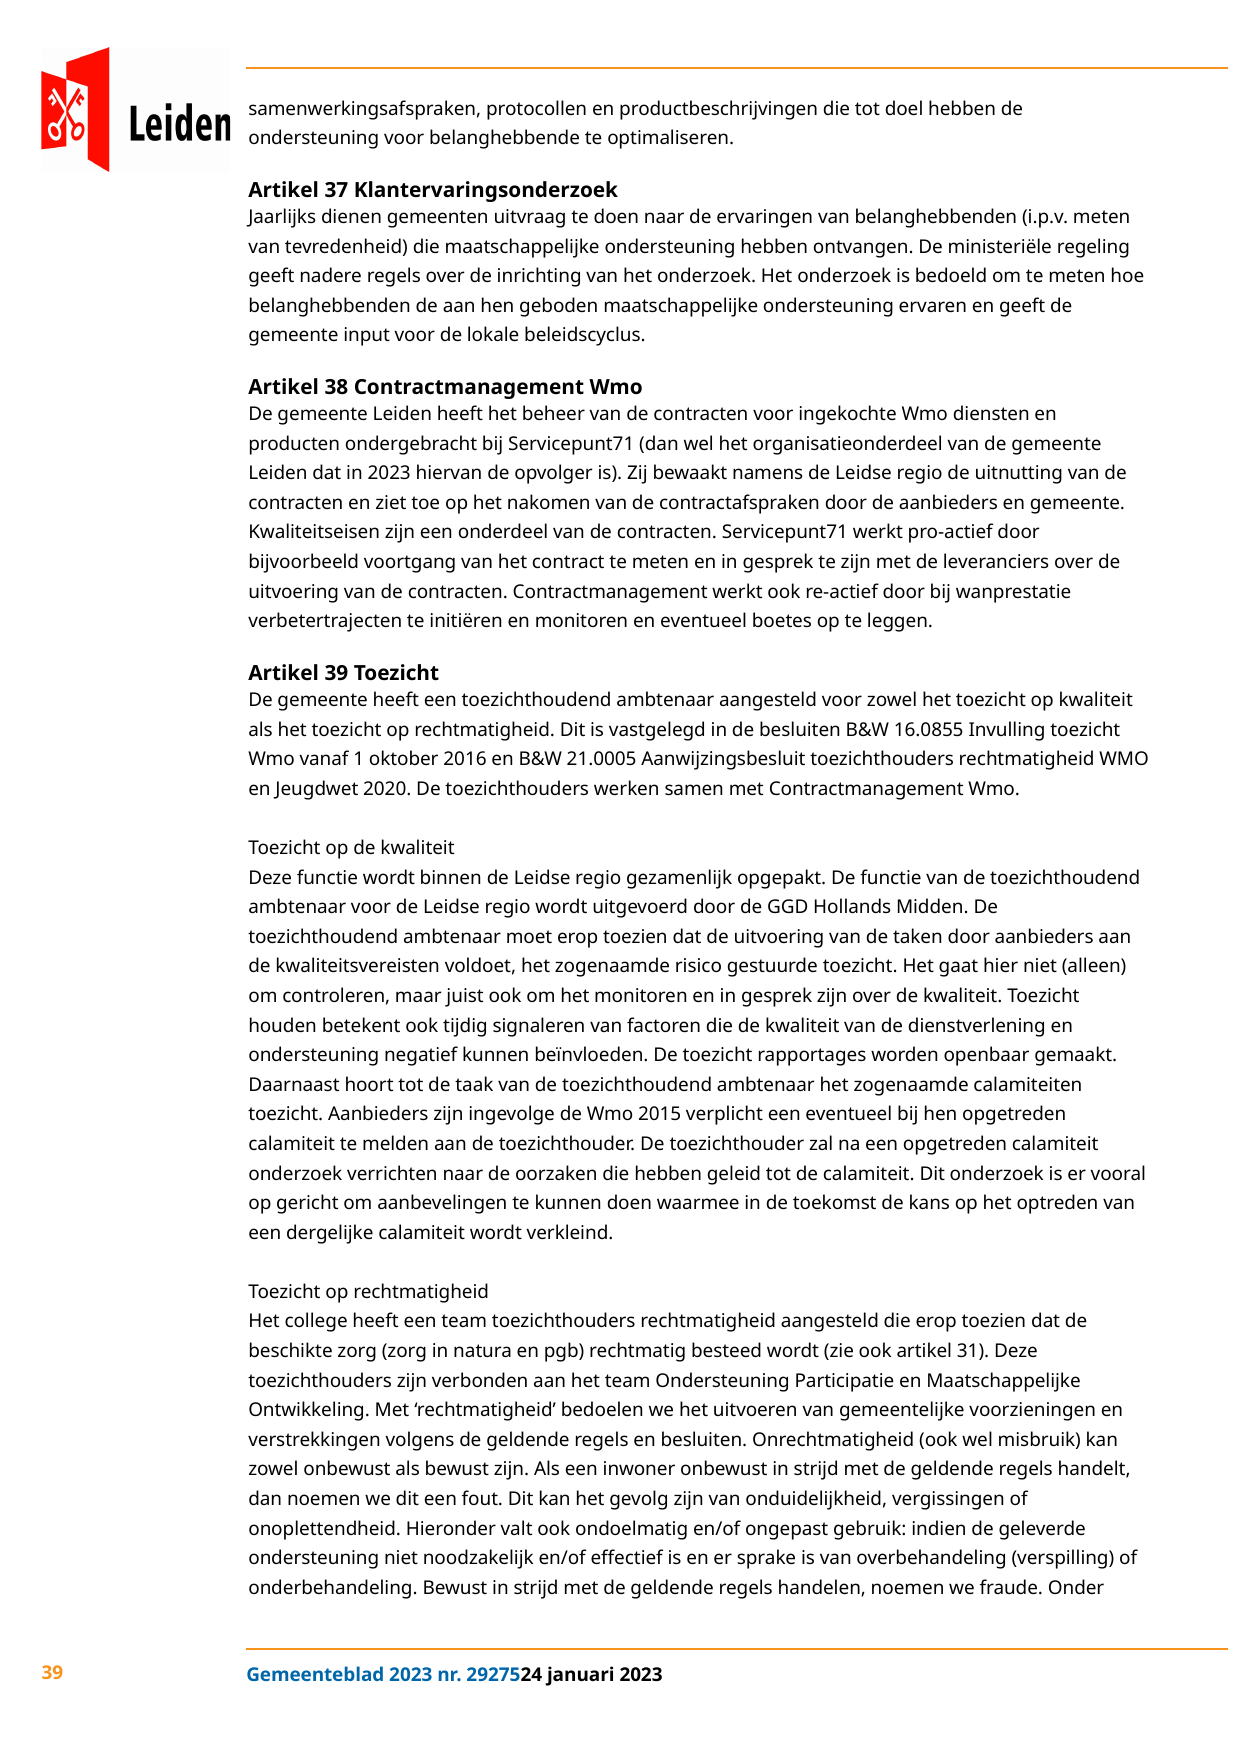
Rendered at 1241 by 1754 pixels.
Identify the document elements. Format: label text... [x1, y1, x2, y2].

text Toezicht op de kwaliteit [248, 834, 1152, 860]
text Het college heeft een team toezichthouders rechtmatigheid aangesteld die erop toezien dat de beschikte zorg (zorg in natura en pgb) rechtmatig besteed wordt (zie ook artikel 31). Deze toezichthouders zijn verbonden aan het team Ondersteuning Participatie en Maatschappelijke Ontwikkeling. Met ‘rechtmatigheid’ bedoelen we het uitvoeren van gemeentelijke voorzieningen en verstrekkingen volgens de geldende regels en besluiten. Onrechtmatigheid (ook wel misbruik) kan zowel onbewust als bewust zijn. Als een inwoner onbewust in strijd met de geldende regels handelt, dan noemen we dit een fout. Dit kan het gevolg zijn van onduidelijkheid, vergissingen of onoplettendheid. Hieronder valt ook ondoelmatig en/of ongepast gebruik: indien de geleverde ondersteuning niet noodzakelijk en/of effectief is en er sprake is van overbehandeling (verspilling) of onderbehandeling. Bewust in strijd met de geldende regels handelen, noemen we fraude. Onder [248, 1308, 1152, 1599]
text De gemeente Leiden heeft het beheer van de contracten voor ingekochte Wmo diensten en producten ondergebracht bij Servicepunt71 (dan wel het organisatieonderdeel van de gemeente Leiden dat in 2023 hiervan de opvolger is). Zij bewaakt namens de Leidse regio de uitnutting van de contracten en ziet toe op het nakomen van de contractafspraken door de aanbieders en gemeente. Kwaliteitseisen zijn een onderdeel van de contracten. Servicepunt71 werkt pro-actief door bijvoorbeeld voortgang van het contract te meten en in gesprek te zijn met de leveranciers over de uitvoering van de contracten. Contractmanagement werkt ook re-actief door bij wanprestatie verbetertrajecten te initiëren en monitoren en eventueel boetes op te leggen. [248, 400, 1152, 633]
picture [41, 47, 231, 172]
text Artikel 38 Contractmanagement Wmo [248, 372, 1152, 400]
text samenwerkingsafspraken, protocollen en productbeschrijvingen die tot doel hebben de ondersteuning voor belanghebbende te optimaliseren. [248, 95, 1152, 150]
text Deze functie wordt binnen de Leidse regio gezamenlijk opgepakt. De functie van de toezichthoudend ambtenaar voor de Leidse regio wordt uitgevoerd door de GGD Hollands Midden. De toezichthoudend ambtenaar moet erop toezien dat de uitvoering van de taken door aanbieders aan de kwaliteitsvereisten voldoet, het zogenaamde risico gestuurde toezicht. Het gaat hier niet (alleen) om controleren, maar juist ook om het monitoren en in gesprek zijn over de kwaliteit. Toezicht houden betekent ook tijdig signaleren van factoren die de kwaliteit van de dienstverlening en ondersteuning negatief kunnen beïnvloeden. De toezicht rapportages worden openbaar gemaakt. [248, 864, 1152, 1067]
text Toezicht op rechtmatigheid [248, 1278, 1152, 1304]
text Daarnaast hoort tot de taak van de toezichthoudend ambtenaar het zogenaamde calamiteiten toezicht. Aanbieders zijn ingevolge de Wmo 2015 verplicht een eventueel bij hen opgetreden calamiteit te melden aan de toezichthouder. De toezichthouder zal na een opgetreden calamiteit onderzoek verrichten naar de oorzaken die hebben geleid tot de calamiteit. Dit onderzoek is er vooral op gericht om aanbevelingen te kunnen doen waarmee in de toekomst de kans op het optreden van een dergelijke calamiteit wordt verkleind. [248, 1071, 1152, 1244]
text Artikel 37 Klantervaringsonderzoek [248, 175, 1152, 203]
text Artikel 39 Toezicht [248, 658, 1152, 686]
text De gemeente heeft een toezichthoudend ambtenaar aangesteld voor zowel het toezicht op kwaliteit als het toezicht op rechtmatigheid. Dit is vastgelegd in de besluiten B&W 16.0855 Invulling toezicht Wmo vanaf 1 oktober 2016 en B&W 21.0005 Aanwijzingsbesluit toezichthouders rechtmatigheid WMO en Jeugdwet 2020. De toezichthouders werken samen met Contractmanagement Wmo. [248, 686, 1152, 801]
text Jaarlijks dienen gemeenten uitvraag te doen naar de ervaringen van belanghebbenden (i.p.v. meten van tevredenheid) die maatschappelijke ondersteuning hebben ontvangen. De ministeriële regeling geeft nadere regels over de inrichting van het onderzoek. Het onderzoek is bedoeld om te meten hoe belanghebbenden de aan hen geboden maatschappelijke ondersteuning ervaren en geeft de gemeente input voor de lokale beleidscyclus. [248, 203, 1152, 347]
